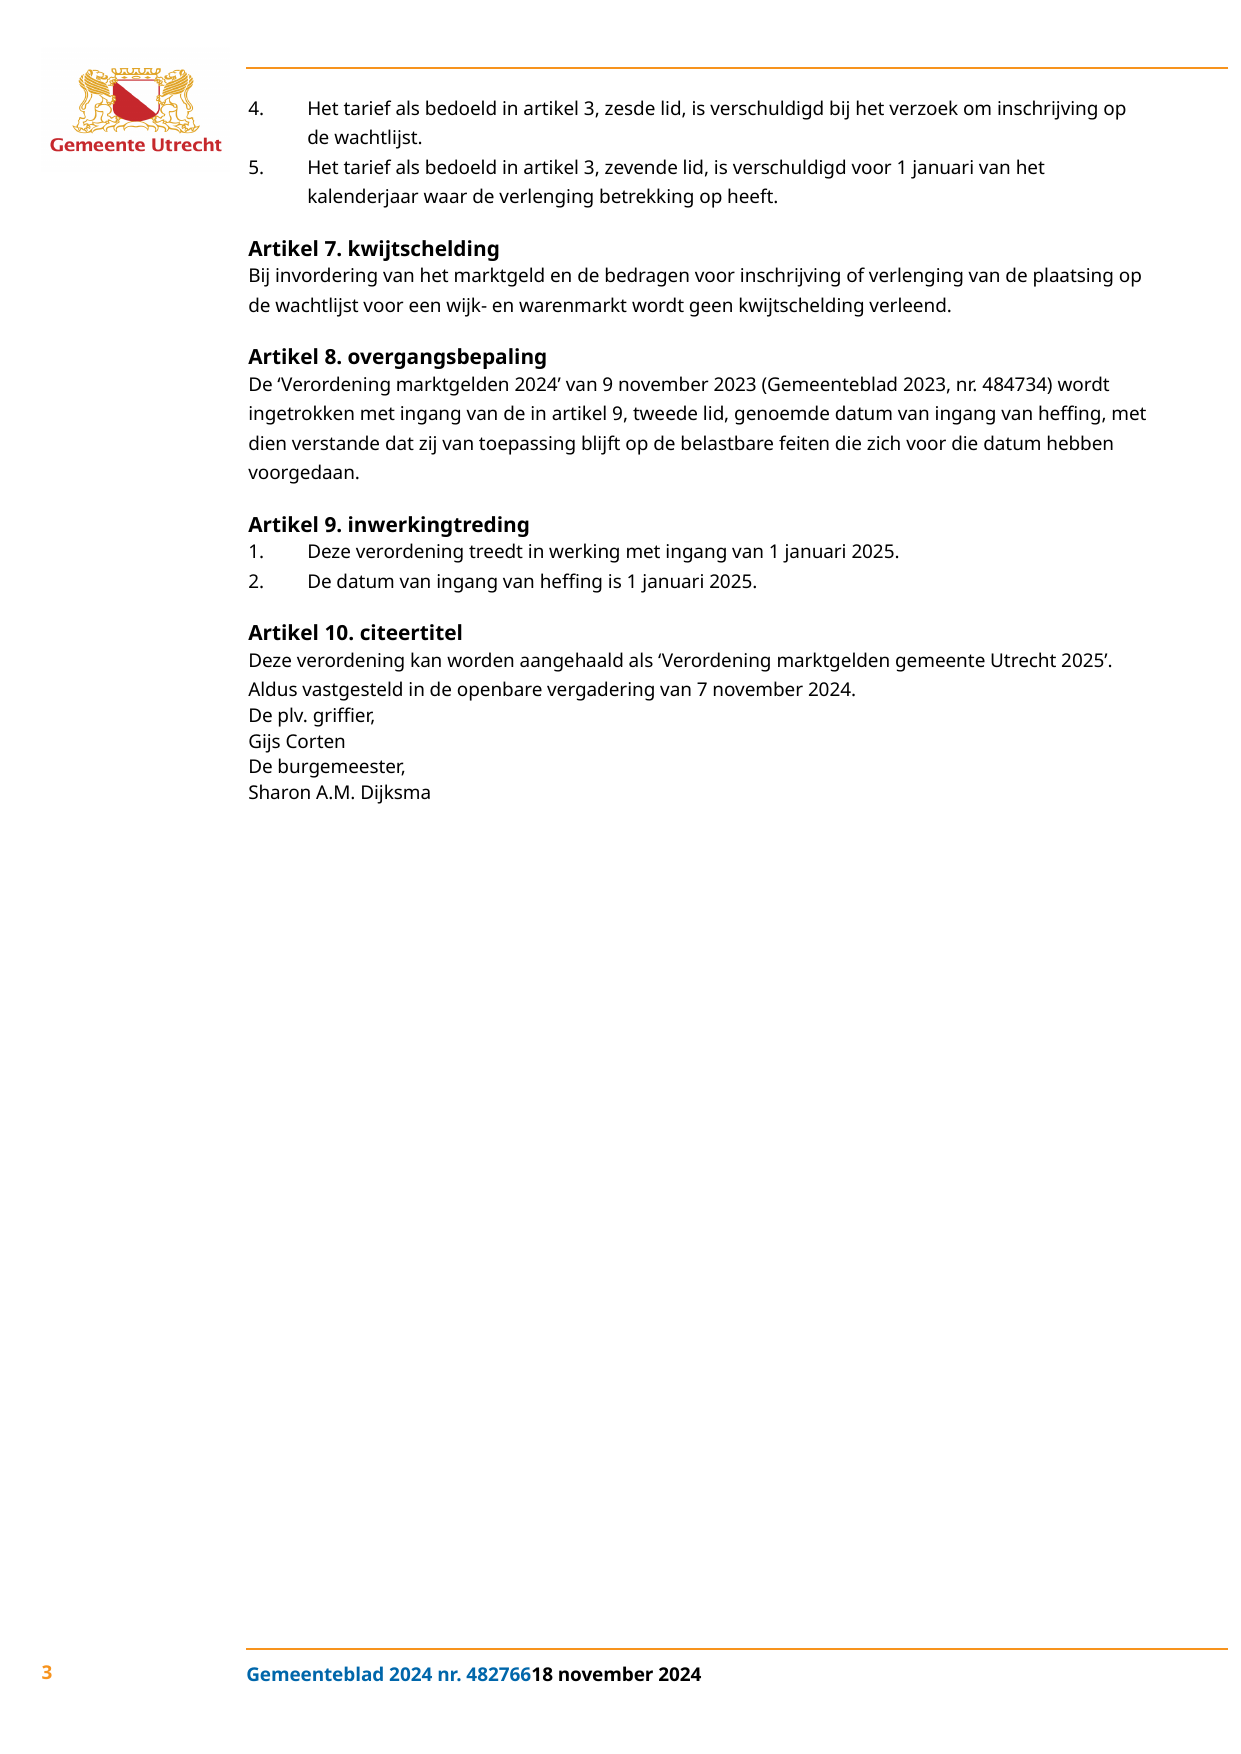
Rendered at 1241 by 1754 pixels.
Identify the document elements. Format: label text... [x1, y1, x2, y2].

text De plv. griffier, [248, 702, 1152, 728]
text Artikel 7. kwijtschelding [248, 234, 1152, 262]
list De datum van ingang van heffing is 1 januari 2025. [248, 568, 1152, 594]
text Deze verordening kan worden aangehaald als ‘Verordening marktgelden gemeente Utrecht 2025’. [248, 647, 1152, 673]
text Sharon A.M. Dijksma [248, 779, 1152, 805]
text De burgemeester, [248, 754, 1152, 779]
text Aldus vastgesteld in de openbare vergadering van 7 november 2024. [248, 676, 1152, 702]
list Deze verordening treedt in werking met ingang van 1 januari 2025. [248, 538, 1152, 564]
picture [41, 47, 231, 172]
text Artikel 8. overgangsbepaling [248, 342, 1152, 371]
text De ‘Verordening marktgelden 2024’ van 9 november 2023 (Gemeenteblad 2023, nr. 484734) wordt ingetrokken met ingang van de in artikel 9, tweede lid, genoemde datum van ingang van heffing, met dien verstande dat zij van toepassing blijft op de belastbare feiten die zich voor die datum hebben voorgedaan. [248, 371, 1152, 485]
list Het tarief als bedoeld in artikel 3, zesde lid, is verschuldigd bij het verzoek om inschrijving op de wachtlijst. [248, 95, 1152, 150]
text Artikel 9. inwerkingtreding [248, 510, 1152, 538]
text Artikel 10. citeertitel [248, 618, 1152, 647]
list Het tarief als bedoeld in artikel 3, zevende lid, is verschuldigd voor 1 januari van het kalenderjaar waar de verlenging betrekking op heeft. [248, 154, 1152, 209]
text Bij invordering van het marktgeld en de bedragen voor inschrijving of verlenging van de plaatsing op de wachtlijst voor een wijk- en warenmarkt wordt geen kwijtschelding verleend. [248, 262, 1152, 318]
text Gijs Corten [248, 728, 1152, 754]
